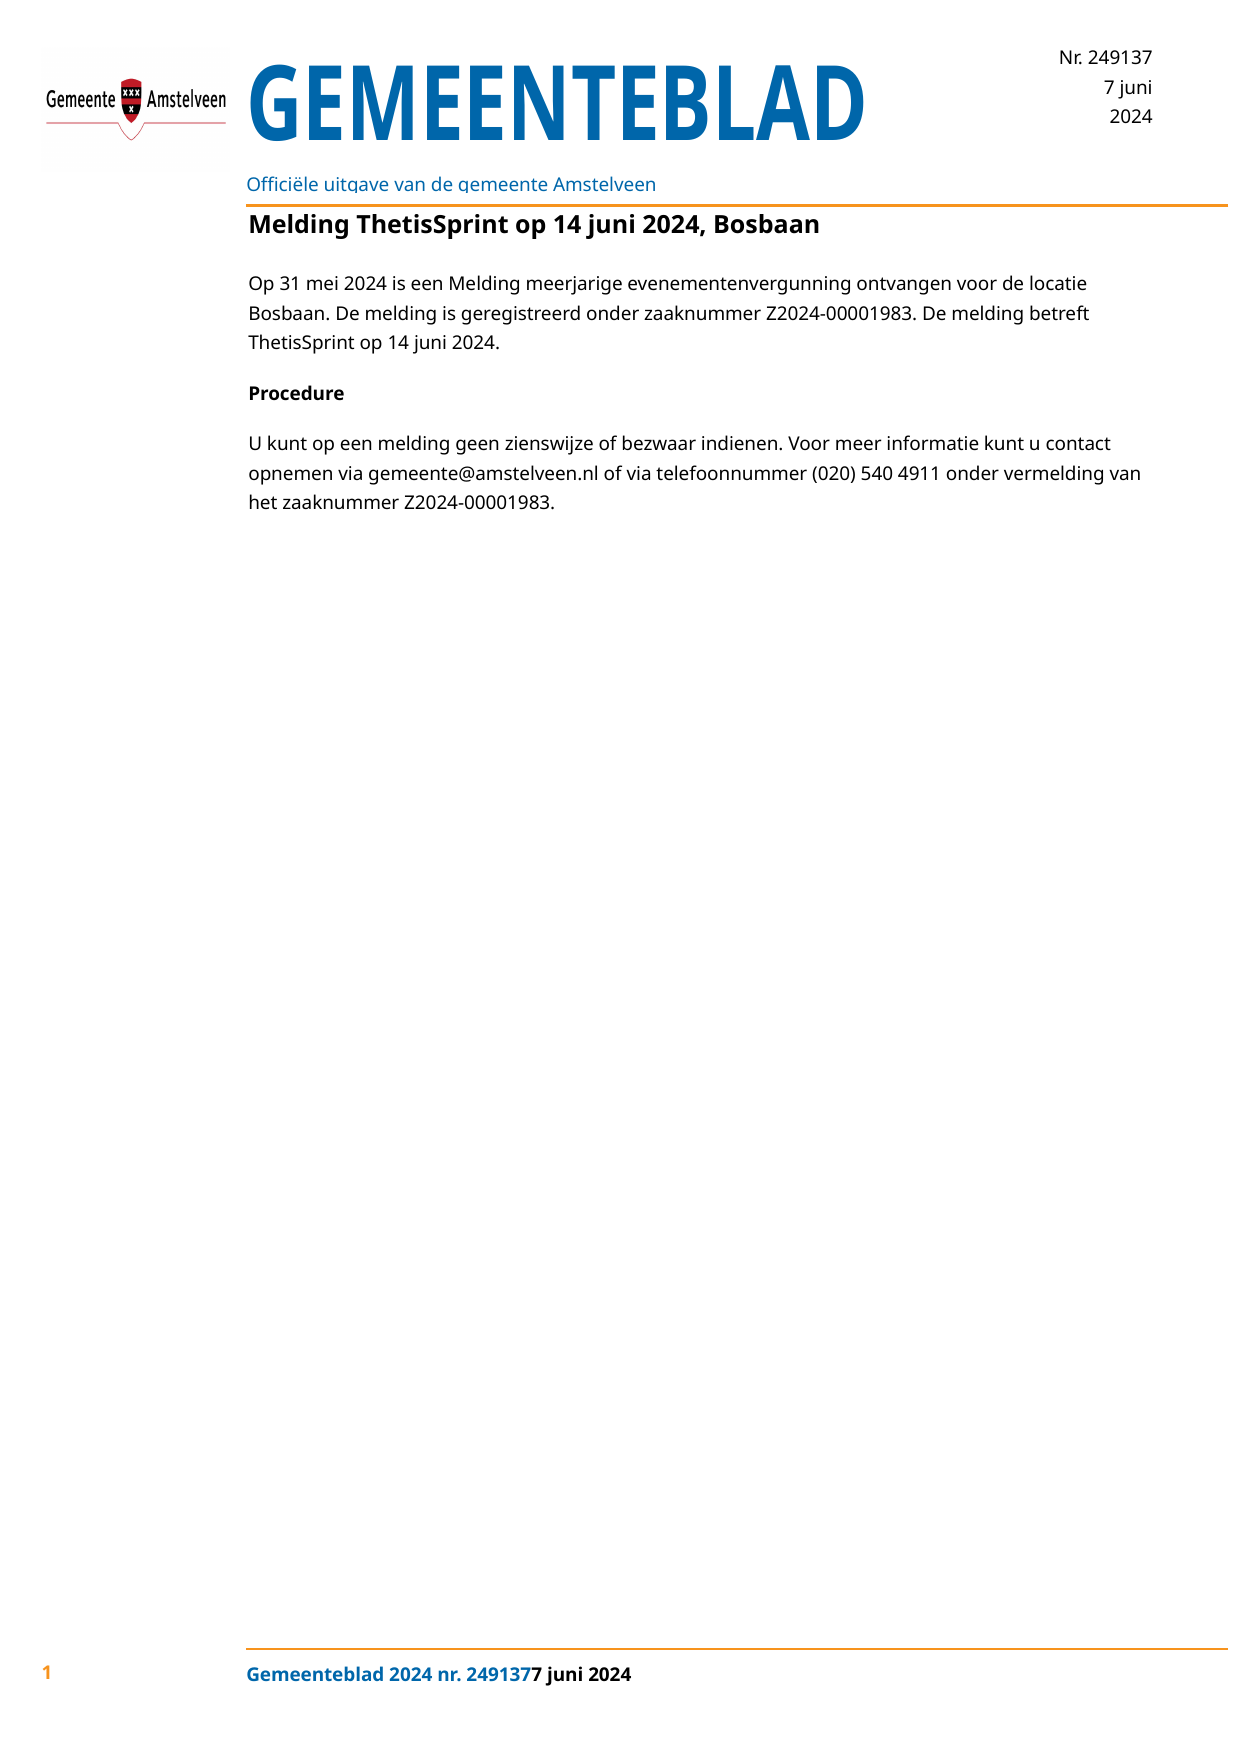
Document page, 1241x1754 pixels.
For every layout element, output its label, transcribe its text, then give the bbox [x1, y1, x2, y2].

text Melding ThetisSprint op 14 juni 2024, Bosbaan [248, 207, 1152, 241]
text U kunt op een melding geen zienswijze of bezwaar indienen. Voor meer informatie kunt u contact opnemen via gemeente@amstelveen.nl of via telefoonnummer (020) 540 4911 onder vermelding van het zaaknummer Z2024-00001983. [248, 430, 1152, 515]
text Op 31 mei 2024 is een Melding meerjarige evenementenvergunning ontvangen voor de locatie Bosbaan. De melding is geregistreerd onder zaaknummer Z2024-00001983. De melding betreft ThetisSprint op 14 juni 2024. [248, 270, 1152, 355]
picture [41, 47, 231, 172]
text Procedure [248, 380, 1152, 406]
